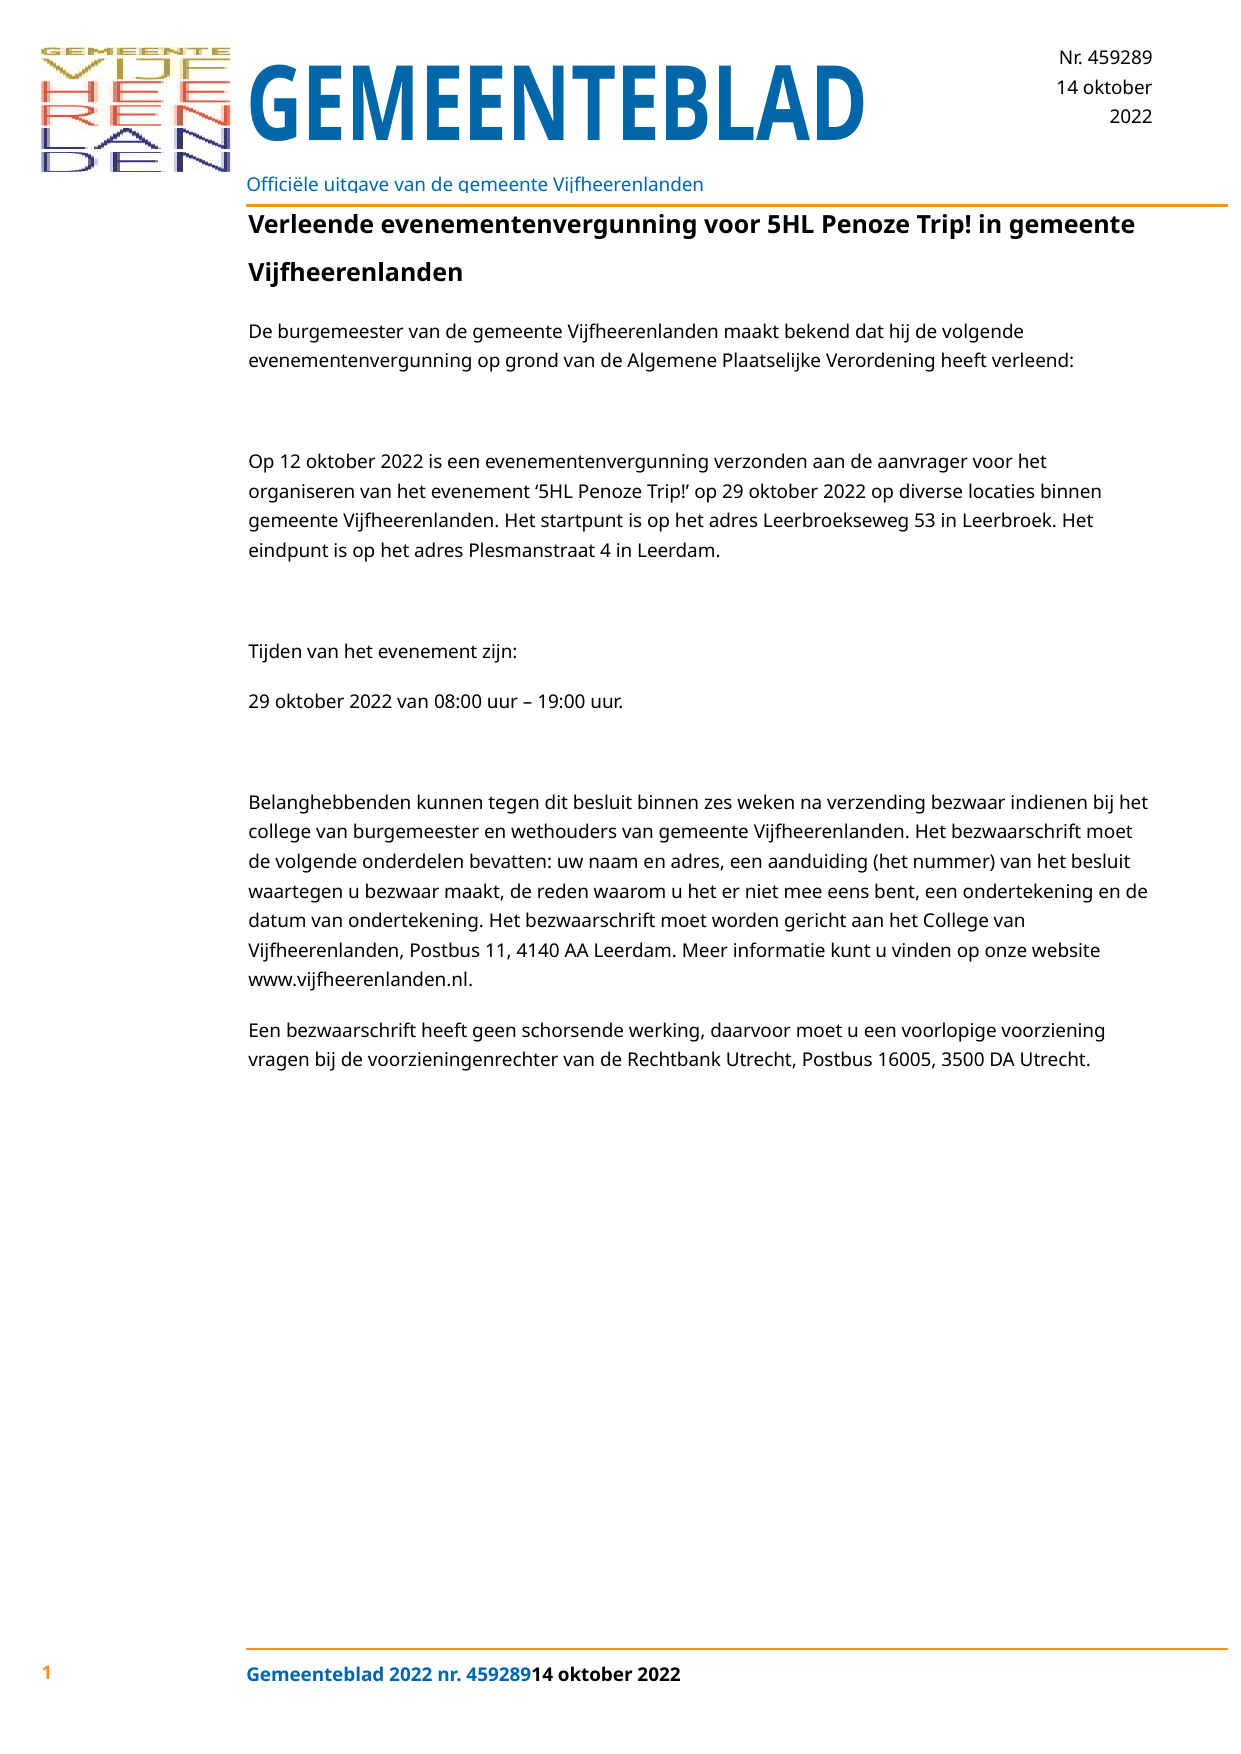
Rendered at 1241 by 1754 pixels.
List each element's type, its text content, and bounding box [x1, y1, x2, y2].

text Belanghebbenden kunnen tegen dit besluit binnen zes weken na verzending bezwaar indienen bij het college van burgemeester en wethouders van gemeente Vijfheerenlanden. Het bezwaarschrift moet de volgende onderdelen bevatten: uw naam en adres, een aanduiding (het nummer) van het besluit waartegen u bezwaar maakt, de reden waarom u het er niet mee eens bent, een ondertekening en de datum van ondertekening. Het bezwaarschrift moet worden gericht aan het College van Vijfheerenlanden, Postbus 11, 4140 AA Leerdam. Meer informatie kunt u vinden op onze website www.vijfheerenlanden.nl. [248, 789, 1152, 992]
text Op 12 oktober 2022 is een evenementenvergunning verzonden aan de aanvrager voor het organiseren van het evenement ‘5HL Penoze Trip!’ op 29 oktober 2022 op diverse locaties binnen gemeente Vijfheerenlanden. Het startpunt is op het adres Leerbroekseweg 53 in Leerbroek. Het eindpunt is op het adres Plesmanstraat 4 in Leerdam. [248, 448, 1152, 563]
picture [41, 47, 231, 172]
text De burgemeester van de gemeente Vijfheerenlanden maakt bekend dat hij de volgende evenementenvergunning op grond van de Algemene Plaatselijke Verordening heeft verleend: [248, 318, 1152, 373]
text Tijden van het evenement zijn: [248, 638, 1152, 664]
text 29 oktober 2022 van 08:00 uur – 19:00 uur. [248, 688, 1152, 714]
text Een bezwaarschrift heeft geen schorsende werking, daarvoor moet u een voorlopige voorziening vragen bij de voorzieningenrechter van de Rechtbank Utrecht, Postbus 16005, 3500 DA Utrecht. [248, 1017, 1152, 1072]
text Verleende evenementenvergunning voor 5HL Penoze Trip! in gemeente Vijfheerenlanden [248, 207, 1152, 288]
